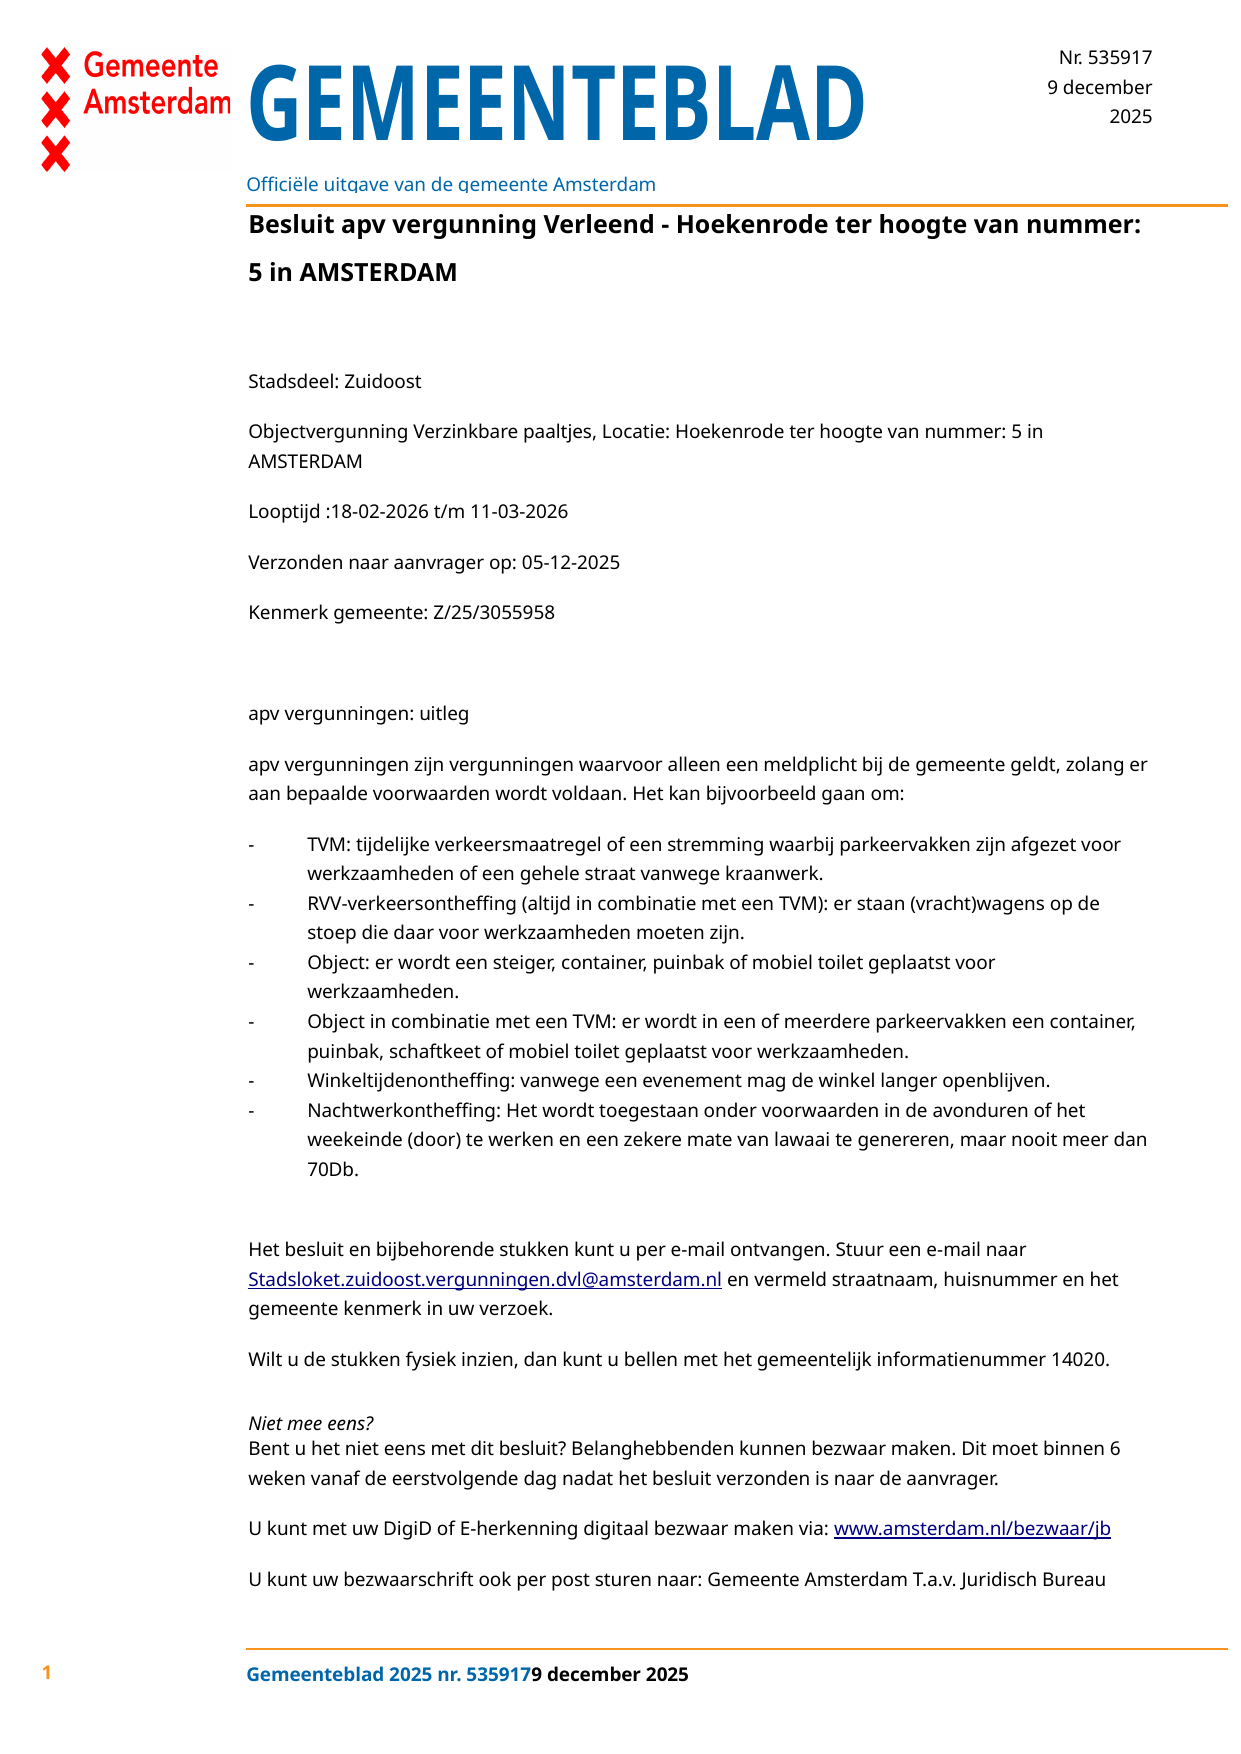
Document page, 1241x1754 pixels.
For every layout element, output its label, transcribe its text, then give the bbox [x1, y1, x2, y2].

text Het besluit en bijbehorende stukken kunt u per e-mail ontvangen. Stuur een e-mail naar Stadsloket.zuidoost.vergunningen.dvl@amsterdam.nl en vermeld straatnaam, huisnummer en het gemeente kenmerk in uw verzoek. [248, 1236, 1152, 1321]
list TVM: tijdelijke verkeersmaatregel of een stremming waarbij parkeervakken zijn afgezet voor werkzaamheden of een gehele straat vanwege kraanwerk. [248, 831, 1152, 886]
text Kenmerk gemeente: Z/25/3055958 [248, 599, 1152, 625]
text apv vergunningen zijn vergunningen waarvoor alleen een meldplicht bij de gemeente geldt, zolang er aan bepaalde voorwaarden wordt voldaan. Het kan bijvoorbeeld gaan om: [248, 751, 1152, 806]
text Stadsdeel: Zuidoost [248, 368, 1152, 394]
list Nachtwerkontheffing: Het wordt toegestaan onder voorwaarden in de avonduren of het weekeinde (door) te werken en een zekere mate van lawaai te genereren, maar nooit meer dan 70Db. [248, 1097, 1152, 1182]
text apv vergunningen: uitleg [248, 700, 1152, 726]
text Wilt u de stukken fysiek inzien, dan kunt u bellen met het gemeentelijk informatienummer 14020. [248, 1346, 1152, 1372]
list Winkeltijdenontheffing: vanwege een evenement mag de winkel langer openblijven. [248, 1067, 1152, 1093]
text Looptijd :18-02-2026 t/m 11-03-2026 [248, 499, 1152, 524]
text Bent u het niet eens met dit besluit? Belanghebbenden kunnen bezwaar maken. Dit moet binnen 6 weken vanaf de eerstvolgende dag nadat het besluit verzonden is naar de aanvrager. [248, 1436, 1152, 1491]
text Niet mee eens? [248, 1410, 1152, 1436]
text U kunt met uw DigiD of E-herkenning digitaal bezwaar maken via: www.amsterdam.nl/bezwaar/jb [248, 1516, 1152, 1541]
text Besluit apv vergunning Verleend - Hoekenrode ter hoogte van nummer: 5 in AMSTERDAM [248, 207, 1152, 288]
list Object: er wordt een steiger, container, puinbak of mobiel toilet geplaatst voor werkzaamheden. [248, 949, 1152, 1004]
text Verzonden naar aanvrager op: 05-12-2025 [248, 549, 1152, 575]
text Objectvergunning Verzinkbare paaltjes, Locatie: Hoekenrode ter hoogte van nummer: 5 in AMSTERDAM [248, 419, 1152, 474]
list Object in combinatie met een TVM: er wordt in een of meerdere parkeervakken een container, puinbak, schaftkeet of mobiel toilet geplaatst voor werkzaamheden. [248, 1008, 1152, 1064]
list RVV-verkeersontheffing (altijd in combinatie met een TVM): er staan (vracht)wagens op de stoep die daar voor werkzaamheden moeten zijn. [248, 890, 1152, 945]
picture [41, 47, 231, 172]
text U kunt uw bezwaarschrift ook per post sturen naar: Gemeente Amsterdam T.a.v. Juridisch Bureau [248, 1566, 1152, 1592]
